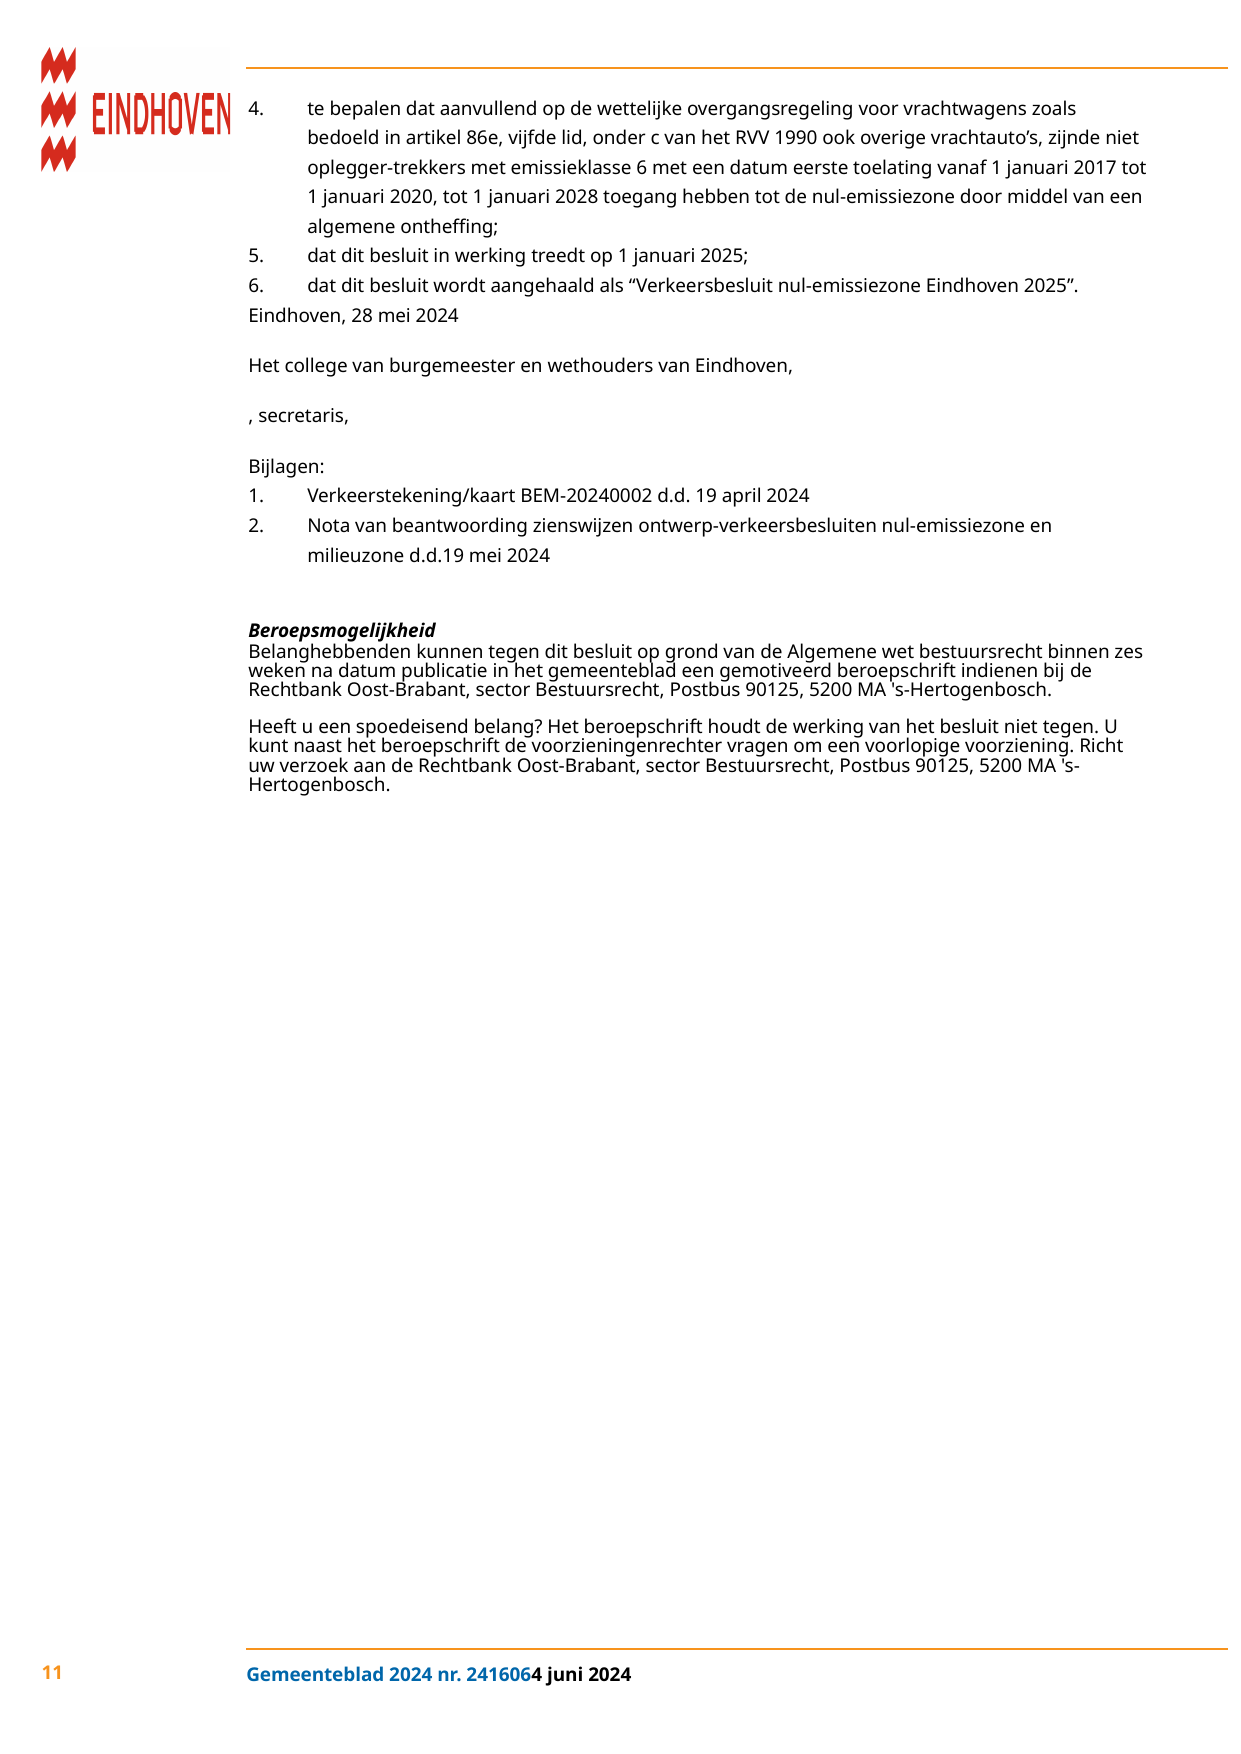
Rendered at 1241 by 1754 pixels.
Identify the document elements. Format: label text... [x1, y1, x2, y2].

text Heeft u een spoedeisend belang? Het beroepschrift houdt de werking van het besluit niet tegen. U kunt naast het beroepschrift de voorzieningenrechter vragen om een voorlopige voorziening. Richt uw verzoek aan de Rechtbank Oost-Brabant, sector Bestuursrecht, Postbus 90125, 5200 MA 's-Hertogenbosch. [248, 718, 1152, 795]
list te bepalen dat aanvullend op de wettelijke overgangsregeling voor vrachtwagens zoals bedoeld in artikel 86e, vijfde lid, onder c van het RVV 1990 ook overige vrachtauto’s, zijnde niet oplegger-trekkers met emissieklasse 6 met een datum eerste toelating vanaf 1 januari 2017 tot 1 januari 2020, tot 1 januari 2028 toegang hebben tot de nul-emissiezone door middel van een algemene ontheffing; [248, 95, 1152, 239]
list dat dit besluit wordt aangehaald als “Verkeersbesluit nul-emissiezone Eindhoven 2025”. [248, 272, 1152, 298]
text Beroepsmogelijkheid [248, 617, 1152, 643]
list dat dit besluit in werking treedt op 1 januari 2025; [248, 243, 1152, 268]
text Het college van burgemeester en wethouders van Eindhoven, [248, 352, 1152, 378]
list Verkeerstekening/kaart BEM-20240002 d.d. 19 april 2024 [248, 483, 1152, 508]
text Bijlagen: [248, 453, 1152, 479]
picture [41, 47, 231, 172]
text Eindhoven, 28 mei 2024 [248, 302, 1152, 328]
text , secretaris, [248, 403, 1152, 428]
list Nota van beantwoording zienswijzen ontwerp-verkeersbesluiten nul-emissiezone en milieuzone d.d.19 mei 2024 [248, 512, 1152, 568]
text Belanghebbenden kunnen tegen dit besluit op grond van de Algemene wet bestuursrecht binnen zes weken na datum publicatie in het gemeenteblad een gemotiveerd beroepschrift indienen bij de Rechtbank Oost-Brabant, sector Bestuursrecht, Postbus 90125, 5200 MA 's-Hertogenbosch. [248, 643, 1152, 700]
